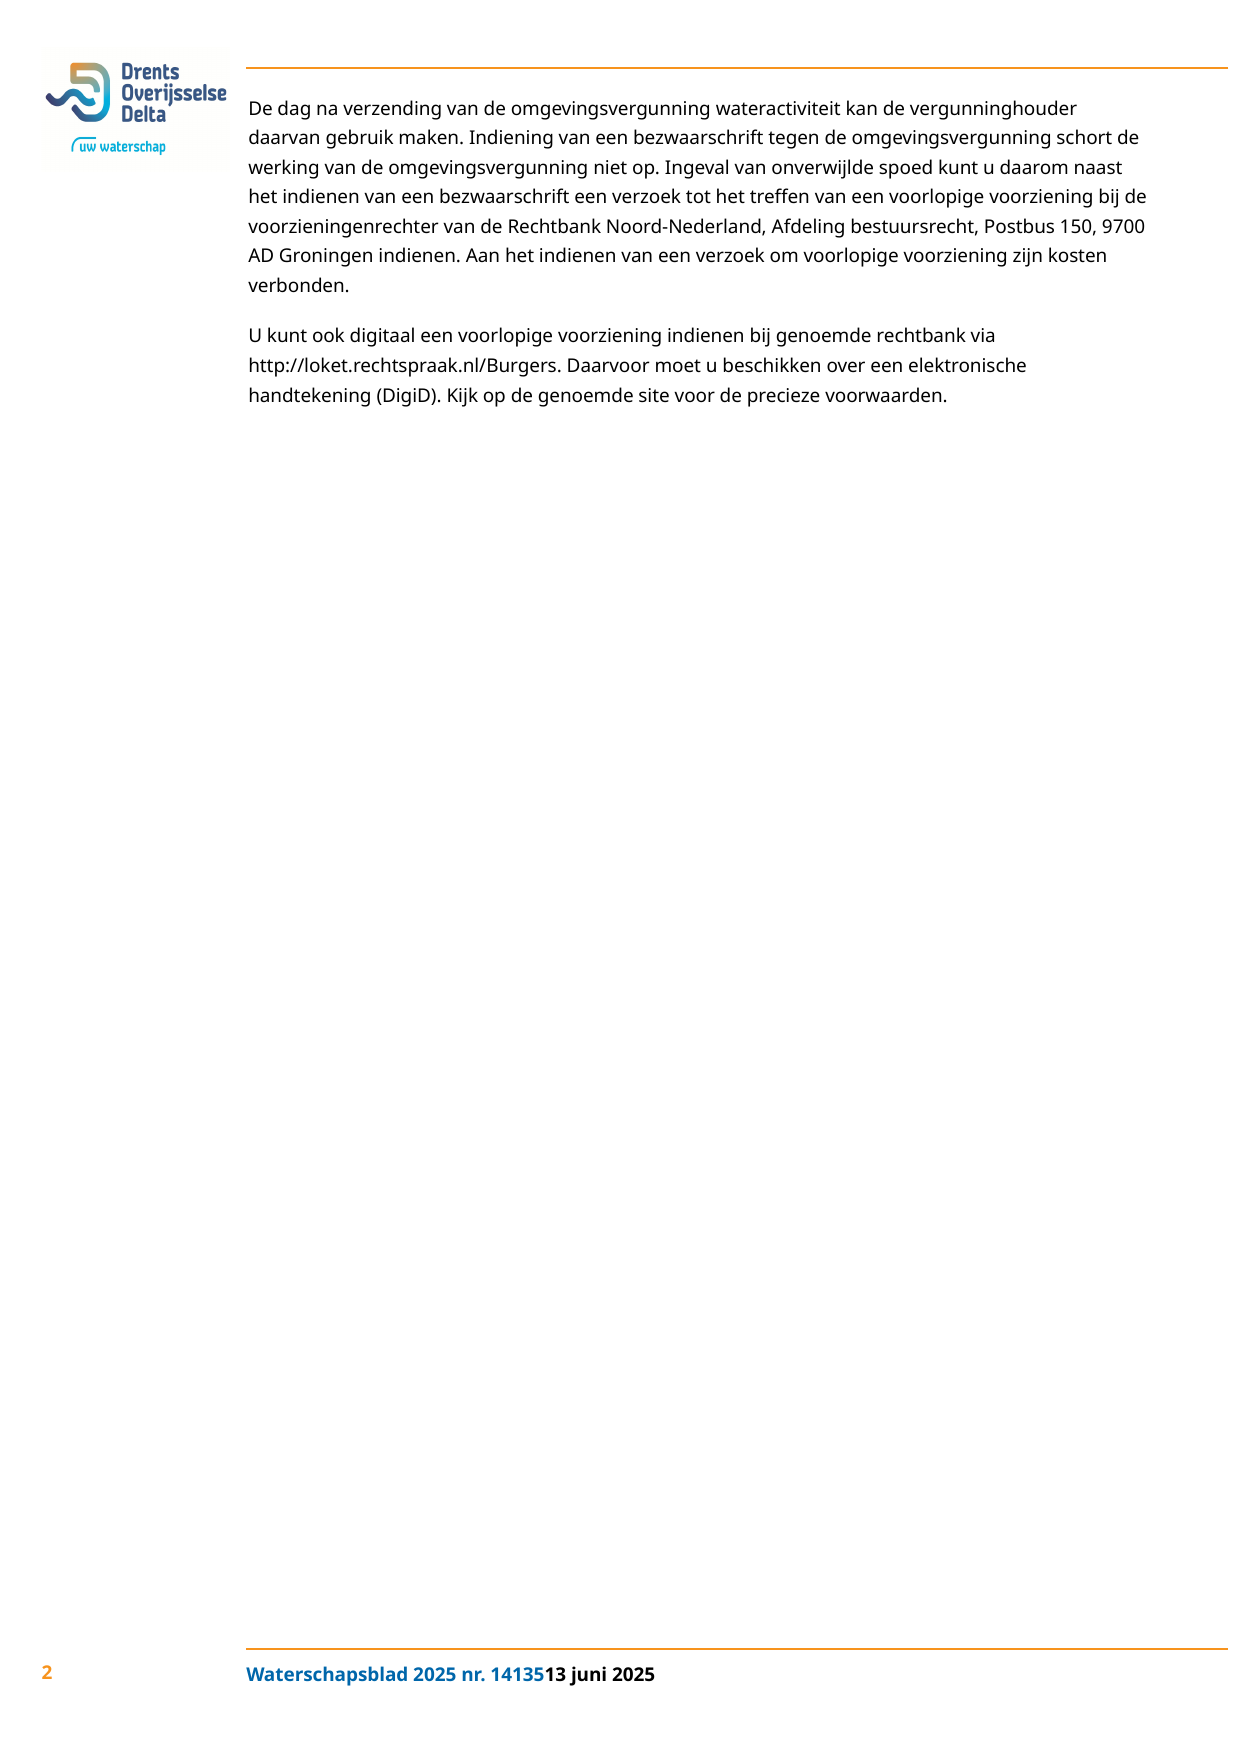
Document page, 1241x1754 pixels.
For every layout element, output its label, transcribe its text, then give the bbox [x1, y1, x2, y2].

picture [41, 47, 231, 172]
text U kunt ook digitaal een voorlopige voorziening indienen bij genoemde rechtbank via http://loket.rechtspraak.nl/Burgers. Daarvoor moet u beschikken over een elektronische handtekening (DigiD). Kijk op de genoemde site voor de precieze voorwaarden. [248, 323, 1152, 408]
text De dag na verzending van de omgevingsvergunning wateractiviteit kan de vergunninghouder daarvan gebruik maken. Indiening van een bezwaarschrift tegen de omgevingsvergunning schort de werking van de omgevingsvergunning niet op. Ingeval van onverwijlde spoed kunt u daarom naast het indienen van een bezwaarschrift een verzoek tot het treffen van een voorlopige voorziening bij de voorzieningenrechter van de Rechtbank Noord-Nederland, Afdeling bestuursrecht, Postbus 150, 9700 AD Groningen indienen. Aan het indienen van een verzoek om voorlopige voorziening zijn kosten verbonden. [248, 95, 1152, 298]
